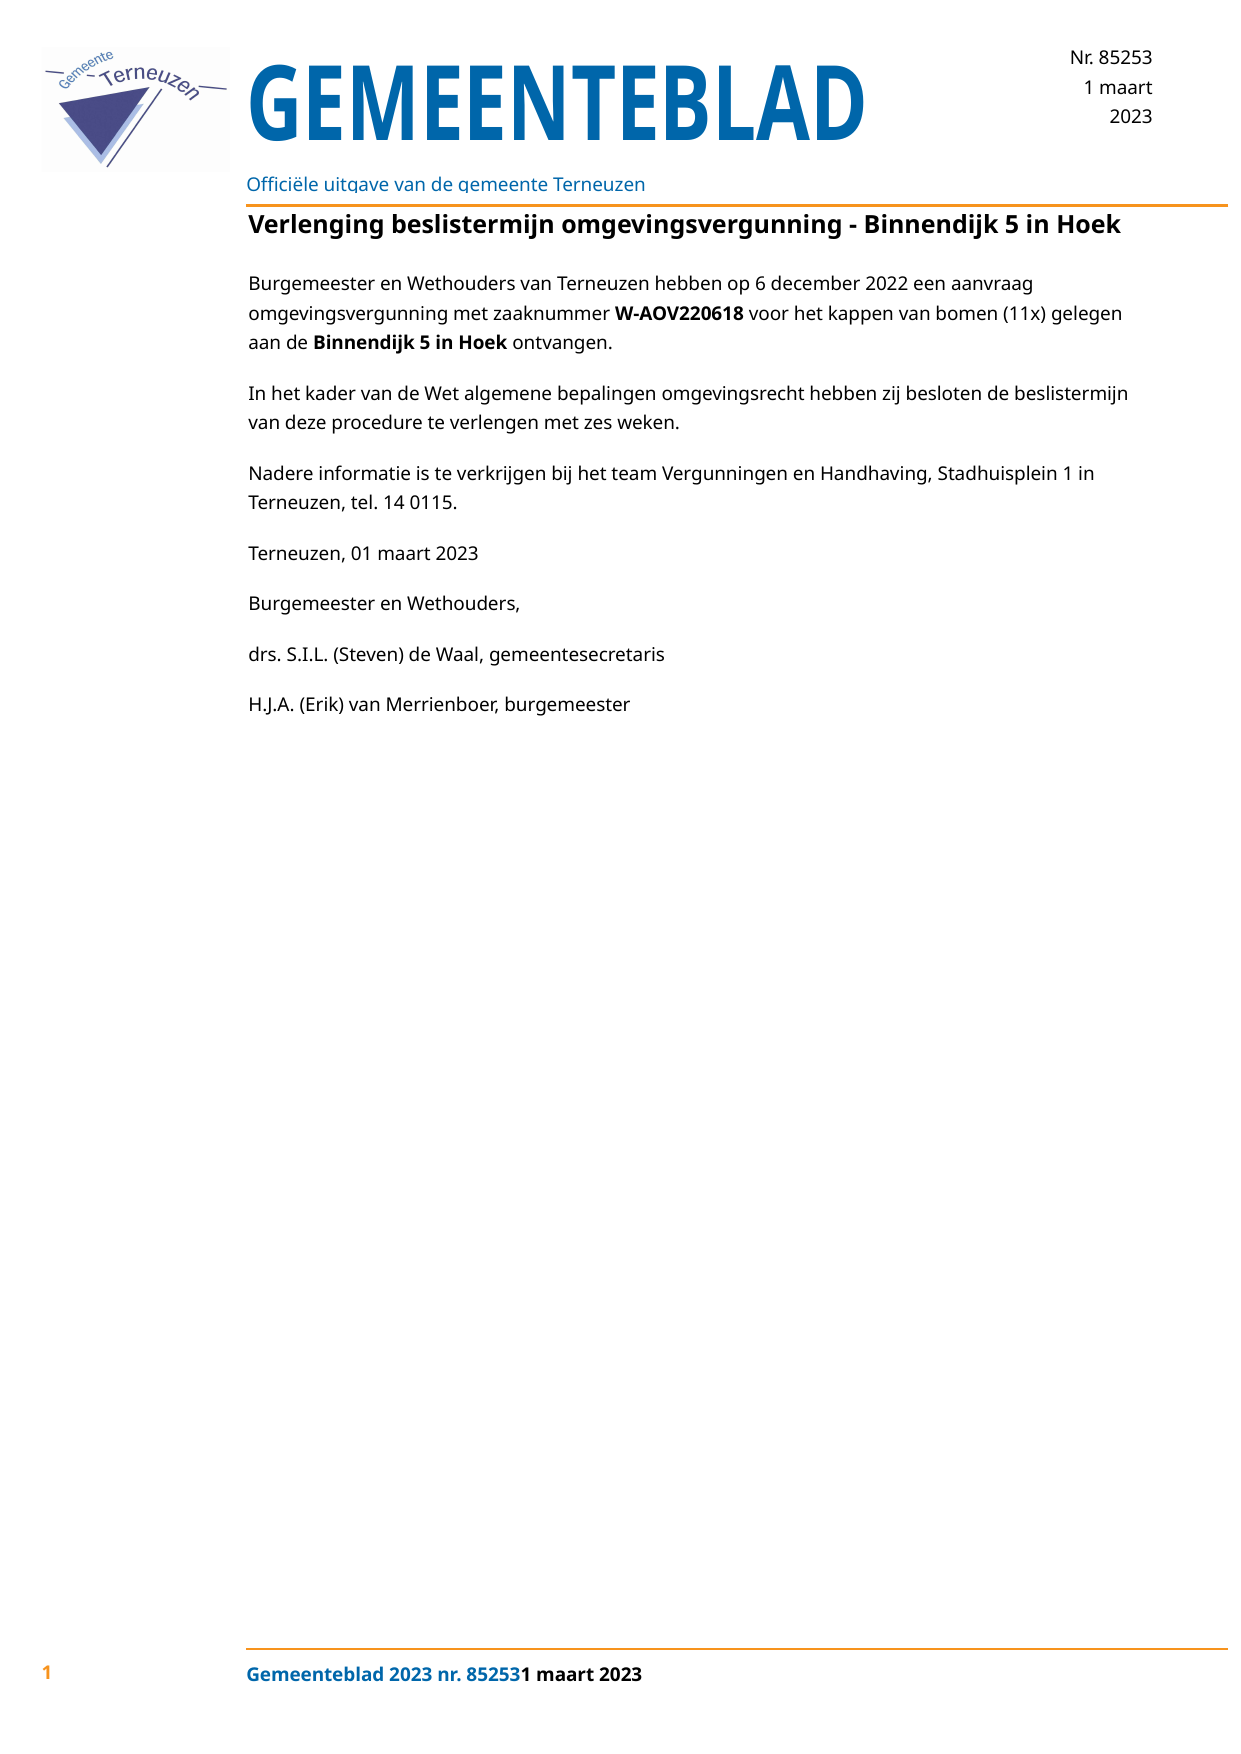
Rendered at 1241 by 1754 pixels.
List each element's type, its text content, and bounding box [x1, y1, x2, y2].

text Nadere informatie is te verkrijgen bij het team Vergunningen en Handhaving, Stadhuisplein 1 in Terneuzen, tel. 14 0115. [248, 460, 1152, 515]
picture [41, 47, 231, 172]
text Burgemeester en Wethouders, [248, 590, 1152, 616]
text H.J.A. (Erik) van Merrienboer, burgemeester [248, 691, 1152, 717]
text Burgemeester en Wethouders van Terneuzen hebben op 6 december 2022 een aanvraag omgevingsvergunning met zaaknummer W-AOV220618 voor het kappen van bomen (11x) gelegen aan de Binnendijk 5 in Hoek ontvangen. [248, 270, 1152, 355]
text Terneuzen, 01 maart 2023 [248, 540, 1152, 566]
text drs. S.I.L. (Steven) de Waal, gemeentesecretaris [248, 641, 1152, 666]
text Verlenging beslistermijn omgevingsvergunning - Binnendijk 5 in Hoek [248, 207, 1152, 241]
text In het kader van de Wet algemene bepalingen omgevingsrecht hebben zij besloten de beslistermijn van deze procedure te verlengen met zes weken. [248, 380, 1152, 435]
